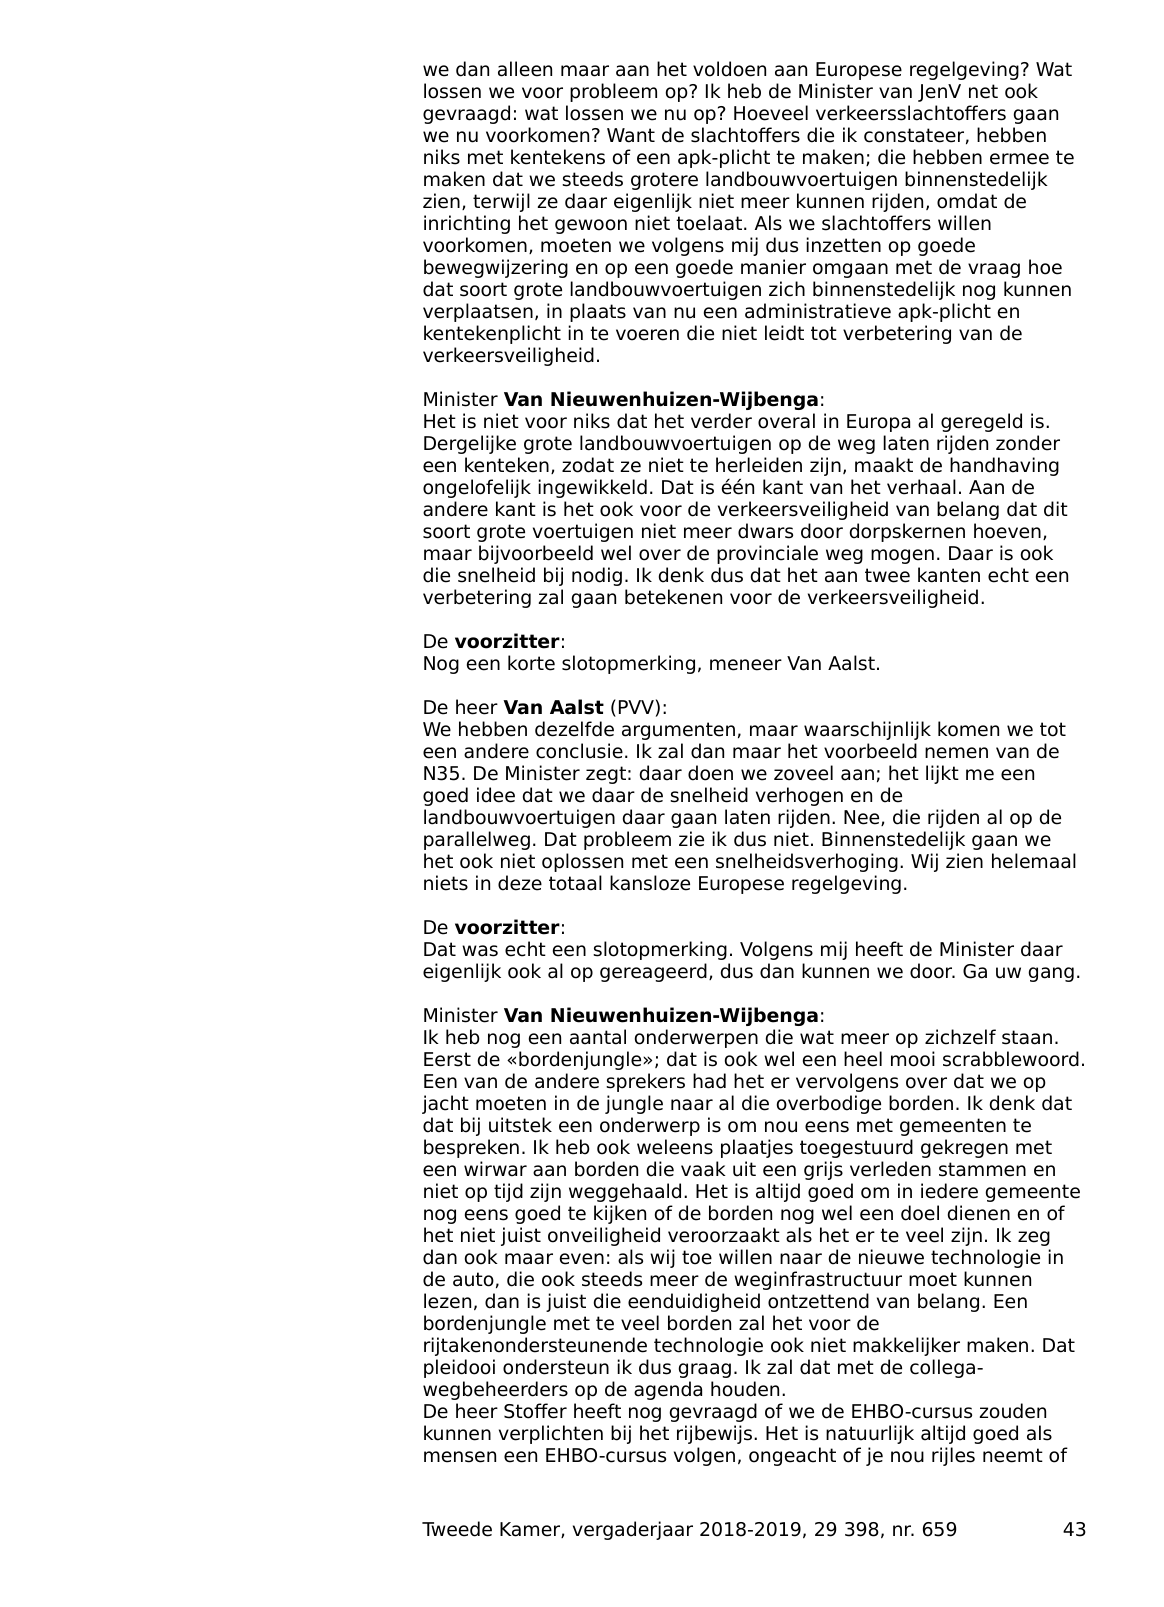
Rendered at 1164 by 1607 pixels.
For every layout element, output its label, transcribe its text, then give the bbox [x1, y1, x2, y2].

text De voorzitter: [422, 917, 1087, 939]
text De heer Stoffer heeft nog gevraagd of we de EHBO-cursus zouden kunnen verplichten bij het rijbewijs. Het is natuurlijk altijd goed als mensen een EHBO-cursus volgen, ongeacht of je nou rijles neemt of [422, 1401, 1087, 1467]
text Ik heb nog een aantal onderwerpen die wat meer op zichzelf staan. Eerst de «bordenjungle»; dat is ook wel een heel mooi scrabblewoord. Een van de andere sprekers had het er vervolgens over dat we op jacht moeten in de jungle naar al die overbodige borden. Ik denk dat dat bij uitstek een onderwerp is om nou eens met gemeenten te bespreken. Ik heb ook weleens plaatjes toegestuurd gekregen met een wirwar aan borden die vaak uit een grijs verleden stammen en niet op tijd zijn weggehaald. Het is altijd goed om in iedere gemeente nog eens goed te kijken of de borden nog wel een doel dienen en of het niet juist onveiligheid veroorzaakt als het er te veel zijn. Ik zeg dan ook maar even: als wij toe willen naar de nieuwe technologie in de auto, die ook steeds meer de weginfrastructuur moet kunnen lezen, dan is juist die eenduidigheid ontzettend van belang. Een bordenjungle met te veel borden zal het voor de rijtakenondersteunende technologie ook niet makkelijker maken. Dat pleidooi ondersteun ik dus graag. Ik zal dat met de collega-wegbeheerders op de agenda houden. [422, 1027, 1087, 1401]
text Minister Van Nieuwenhuizen-Wijbenga: [422, 1005, 1087, 1027]
text we dan alleen maar aan het voldoen aan Europese regelgeving? Wat lossen we voor probleem op? Ik heb de Minister van JenV net ook gevraagd: wat lossen we nu op? Hoeveel verkeersslachtoffers gaan we nu voorkomen? Want de slachtoffers die ik constateer, hebben niks met kentekens of een apk-plicht te maken; die hebben ermee te maken dat we steeds grotere landbouwvoertuigen binnenstedelijk zien, terwijl ze daar eigenlijk niet meer kunnen rijden, omdat de inrichting het gewoon niet toelaat. Als we slachtoffers willen voorkomen, moeten we volgens mij dus inzetten op goede bewegwijzering en op een goede manier omgaan met de vraag hoe dat soort grote landbouwvoertuigen zich binnenstedelijk nog kunnen verplaatsen, in plaats van nu een administratieve apk-plicht en kentekenplicht in te voeren die niet leidt tot verbetering van de verkeersveiligheid. [422, 59, 1087, 367]
text Nog een korte slotopmerking, meneer Van Aalst. [422, 653, 1087, 675]
text De heer Van Aalst (PVV): [422, 697, 1087, 719]
text De voorzitter: [422, 631, 1087, 653]
text Het is niet voor niks dat het verder overal in Europa al geregeld is. Dergelijke grote landbouwvoertuigen op de weg laten rijden zonder een kenteken, zodat ze niet te herleiden zijn, maakt de handhaving ongelofelijk ingewikkeld. Dat is één kant van het verhaal. Aan de andere kant is het ook voor de verkeersveiligheid van belang dat dit soort grote voertuigen niet meer dwars door dorpskernen hoeven, maar bijvoorbeeld wel over de provinciale weg mogen. Daar is ook die snelheid bij nodig. Ik denk dus dat het aan twee kanten echt een verbetering zal gaan betekenen voor de verkeersveiligheid. [422, 411, 1087, 609]
text We hebben dezelfde argumenten, maar waarschijnlijk komen we tot een andere conclusie. Ik zal dan maar het voorbeeld nemen van de N35. De Minister zegt: daar doen we zoveel aan; het lijkt me een goed idee dat we daar de snelheid verhogen en de landbouwvoertuigen daar gaan laten rijden. Nee, die rijden al op de parallelweg. Dat probleem zie ik dus niet. Binnenstedelijk gaan we het ook niet oplossen met een snelheidsverhoging. Wij zien helemaal niets in deze totaal kansloze Europese regelgeving. [422, 719, 1087, 895]
text Minister Van Nieuwenhuizen-Wijbenga: [422, 389, 1087, 411]
text Dat was echt een slotopmerking. Volgens mij heeft de Minister daar eigenlijk ook al op gereageerd, dus dan kunnen we door. Ga uw gang. [422, 939, 1087, 983]
